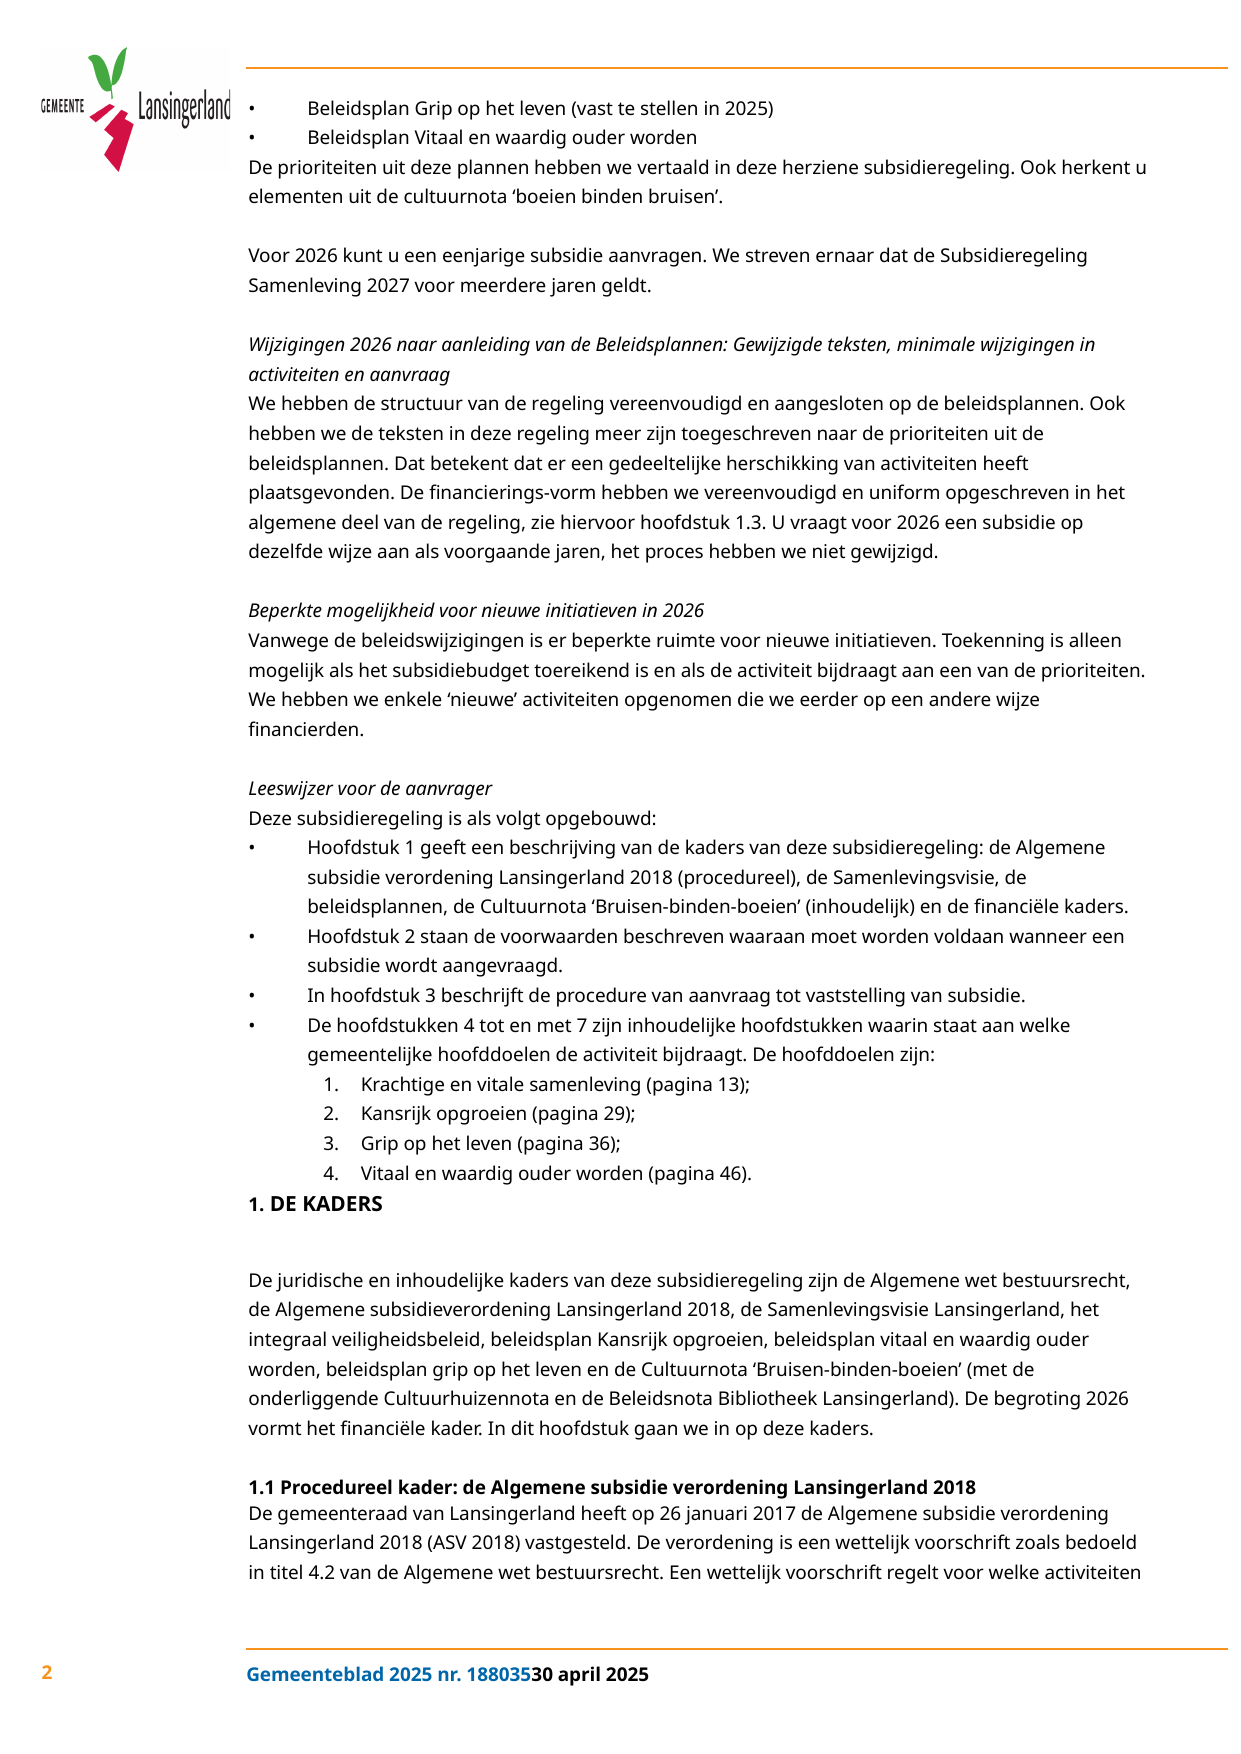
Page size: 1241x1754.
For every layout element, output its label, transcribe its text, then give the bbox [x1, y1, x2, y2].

text 1.1 Procedureel kader: de Algemene subsidie verordening Lansingerland 2018 [248, 1474, 1152, 1500]
list Hoofdstuk 1 geeft een beschrijving van de kaders van deze subsidieregeling: de Algemene subsidie verordening Lansingerland 2018 (procedureel), de Samenlevingsvisie, de beleidsplannen, de Cultuurnota ‘Bruisen-binden-boeien’ (inhoudelijk) en de financiële kaders. [248, 834, 1152, 919]
text Beperkte mogelijkheid voor nieuwe initiatieven in 2026 [248, 598, 1152, 623]
text Voor 2026 kunt u een eenjarige subsidie aanvragen. We streven ernaar dat de Subsidieregeling Samenleving 2027 voor meerdere jaren geldt. [248, 243, 1152, 298]
text Vanwege de beleidswijzigingen is er beperkte ruimte voor nieuwe initiatieven. Toekenning is alleen mogelijk als het subsidiebudget toereikend is en als de activiteit bijdraagt aan een van de prioriteiten. We hebben we enkele ‘nieuwe’ activiteiten opgenomen die we eerder op een andere wijze financierden. [248, 627, 1152, 742]
list Grip op het leven (pagina 36); [323, 1130, 1152, 1156]
text 1. DE KADERS [248, 1189, 1152, 1218]
list De hoofdstukken 4 tot en met 7 zijn inhoudelijke hoofdstukken waarin staat aan welke gemeentelijke hoofddoelen de activiteit bijdraagt. De hoofddoelen zijn: [248, 1012, 1152, 1067]
text De prioriteiten uit deze plannen hebben we vertaald in deze herziene subsidieregeling. Ook herkent u elementen uit de cultuurnota ‘boeien binden bruisen’. [248, 154, 1152, 209]
text De gemeenteraad van Lansingerland heeft op 26 januari 2017 de Algemene subsidie verordening Lansingerland 2018 (ASV 2018) vastgesteld. De verordening is een wettelijk voorschrift zoals bedoeld in titel 4.2 van de Algemene wet bestuursrecht. Een wettelijk voorschrift regelt voor welke activiteiten [248, 1500, 1152, 1585]
text Leeswijzer voor de aanvrager [248, 775, 1152, 801]
text Deze subsidieregeling is als volgt opgebouwd: [248, 805, 1152, 831]
text De juridische en inhoudelijke kaders van deze subsidieregeling zijn de Algemene wet bestuursrecht, de Algemene subsidieverordening Lansingerland 2018, de Samenlevingsvisie Lansingerland, het integraal veiligheidsbeleid, beleidsplan Kansrijk opgroeien, beleidsplan vitaal en waardig ouder worden, beleidsplan grip op het leven en de Cultuurnota ‘Bruisen-binden-boeien’ (met de onderliggende Cultuurhuizennota en de Beleidsnota Bibliotheek Lansingerland). De begroting 2026 vormt het financiële kader. In dit hoofdstuk gaan we in op deze kaders. [248, 1267, 1152, 1441]
list In hoofdstuk 3 beschrijft de procedure van aanvraag tot vaststelling van subsidie. [248, 982, 1152, 1008]
picture [41, 47, 231, 172]
list Beleidsplan Vitaal en waardig ouder worden [248, 124, 1152, 150]
list Kansrijk opgroeien (pagina 29); [323, 1101, 1152, 1126]
list Beleidsplan Grip op het leven (vast te stellen in 2025) [248, 95, 1152, 121]
text Wijzigingen 2026 naar aanleiding van de Beleidsplannen: Gewijzigde teksten, minimale wijzigingen in activiteiten en aanvraag [248, 331, 1152, 387]
list Krachtige en vitale samenleving (pagina 13); [323, 1071, 1152, 1097]
list Vitaal en waardig ouder worden (pagina 46). [323, 1160, 1152, 1186]
list Hoofdstuk 2 staan de voorwaarden beschreven waaraan moet worden voldaan wanneer een subsidie wordt aangevraagd. [248, 923, 1152, 978]
text We hebben de structuur van de regeling vereenvoudigd en aangesloten op de beleidsplannen. Ook hebben we de teksten in deze regeling meer zijn toegeschreven naar de prioriteiten uit de beleidsplannen. Dat betekent dat er een gedeeltelijke herschikking van activiteiten heeft plaatsgevonden. De financierings-vorm hebben we vereenvoudigd en uniform opgeschreven in het algemene deel van de regeling, zie hiervoor hoofdstuk 1.3. U vraagt voor 2026 een subsidie op dezelfde wijze aan als voorgaande jaren, het proces hebben we niet gewijzigd. [248, 391, 1152, 564]
